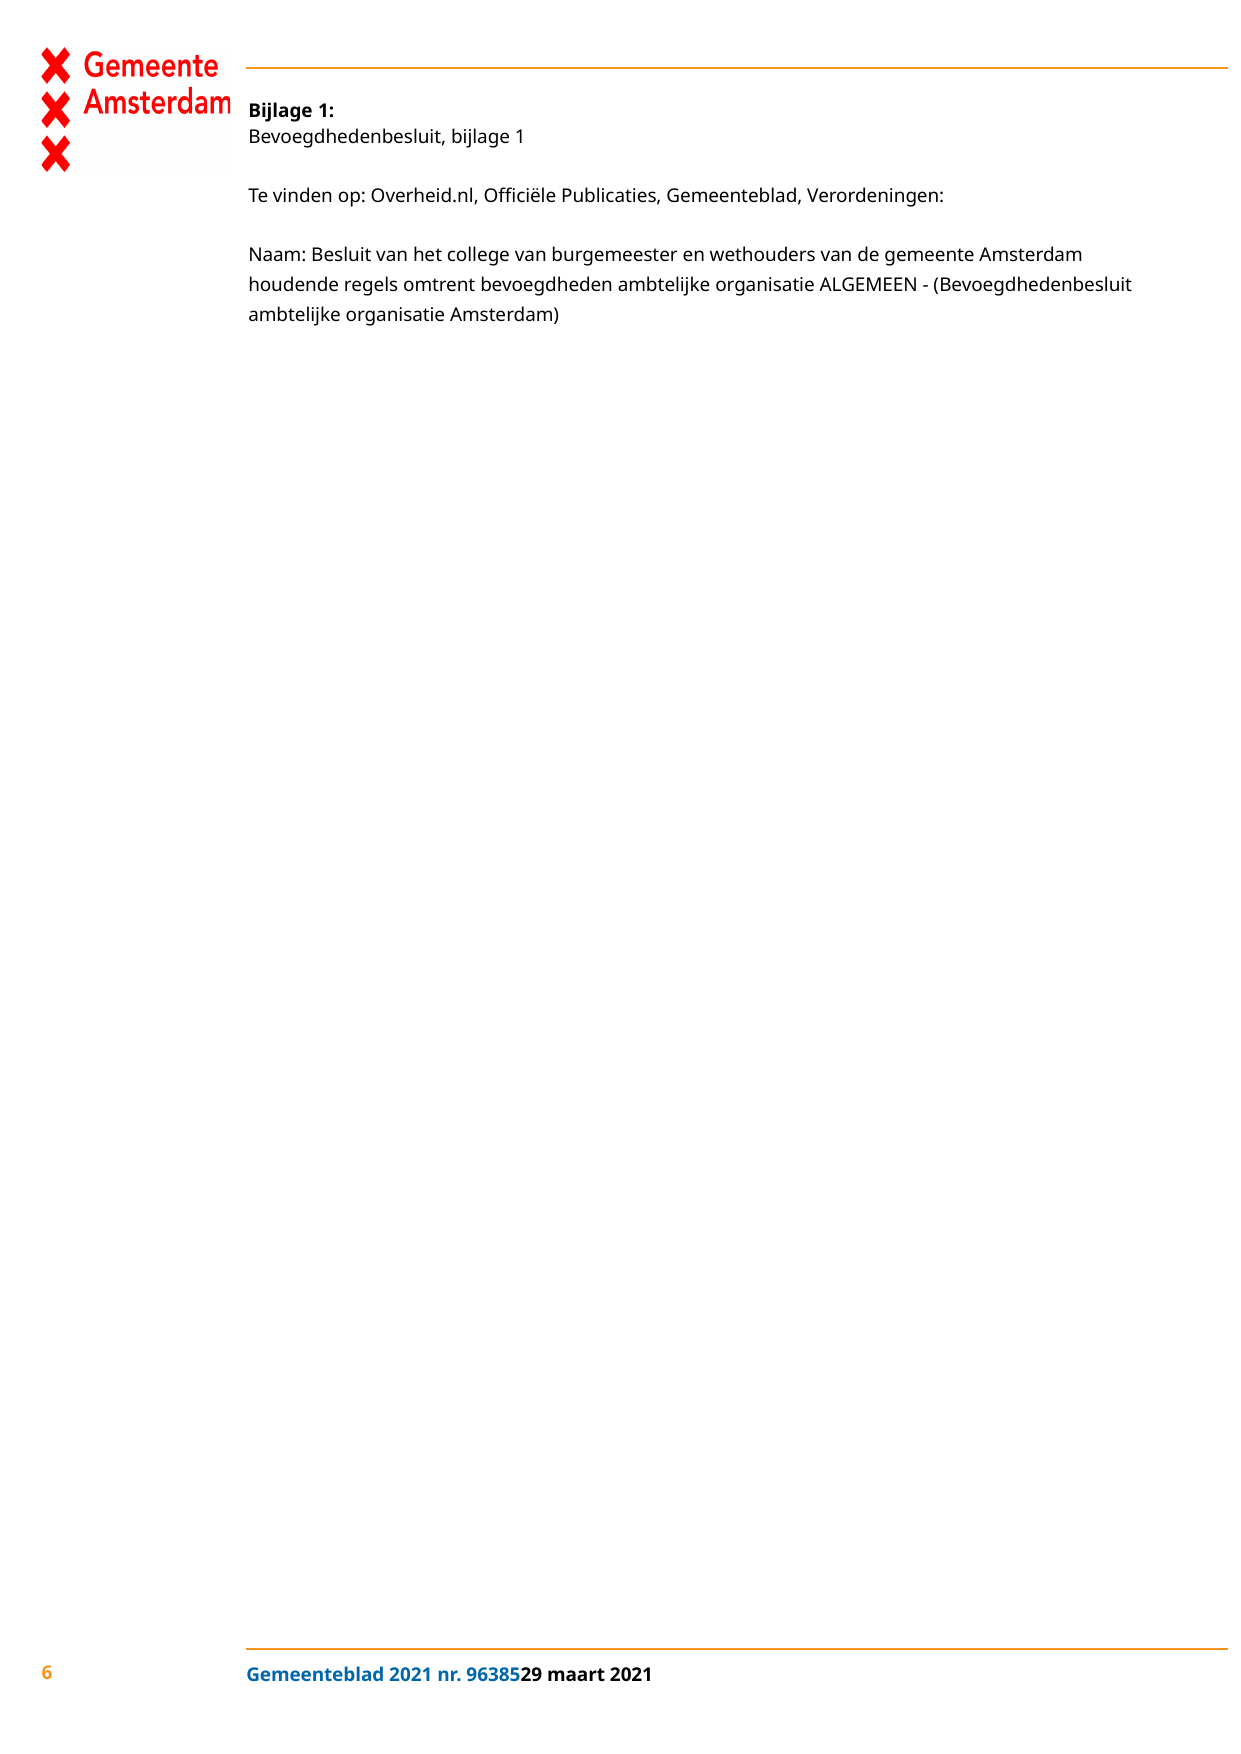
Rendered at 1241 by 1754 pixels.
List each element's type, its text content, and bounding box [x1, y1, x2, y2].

text Te vinden op: Overheid.nl, Officiële Publicaties, Gemeenteblad, Verordeningen: [248, 182, 1152, 208]
text Bevoegdhedenbesluit, bijlage 1 [248, 123, 1152, 149]
text Bijlage 1: [248, 95, 1152, 123]
picture [41, 47, 231, 172]
text Naam: Besluit van het college van burgemeester en wethouders van de gemeente Amsterdam houdende regels omtrent bevoegdheden ambtelijke organisatie ALGEMEEN - (Bevoegdhedenbesluit ambtelijke organisatie Amsterdam) [248, 242, 1152, 327]
